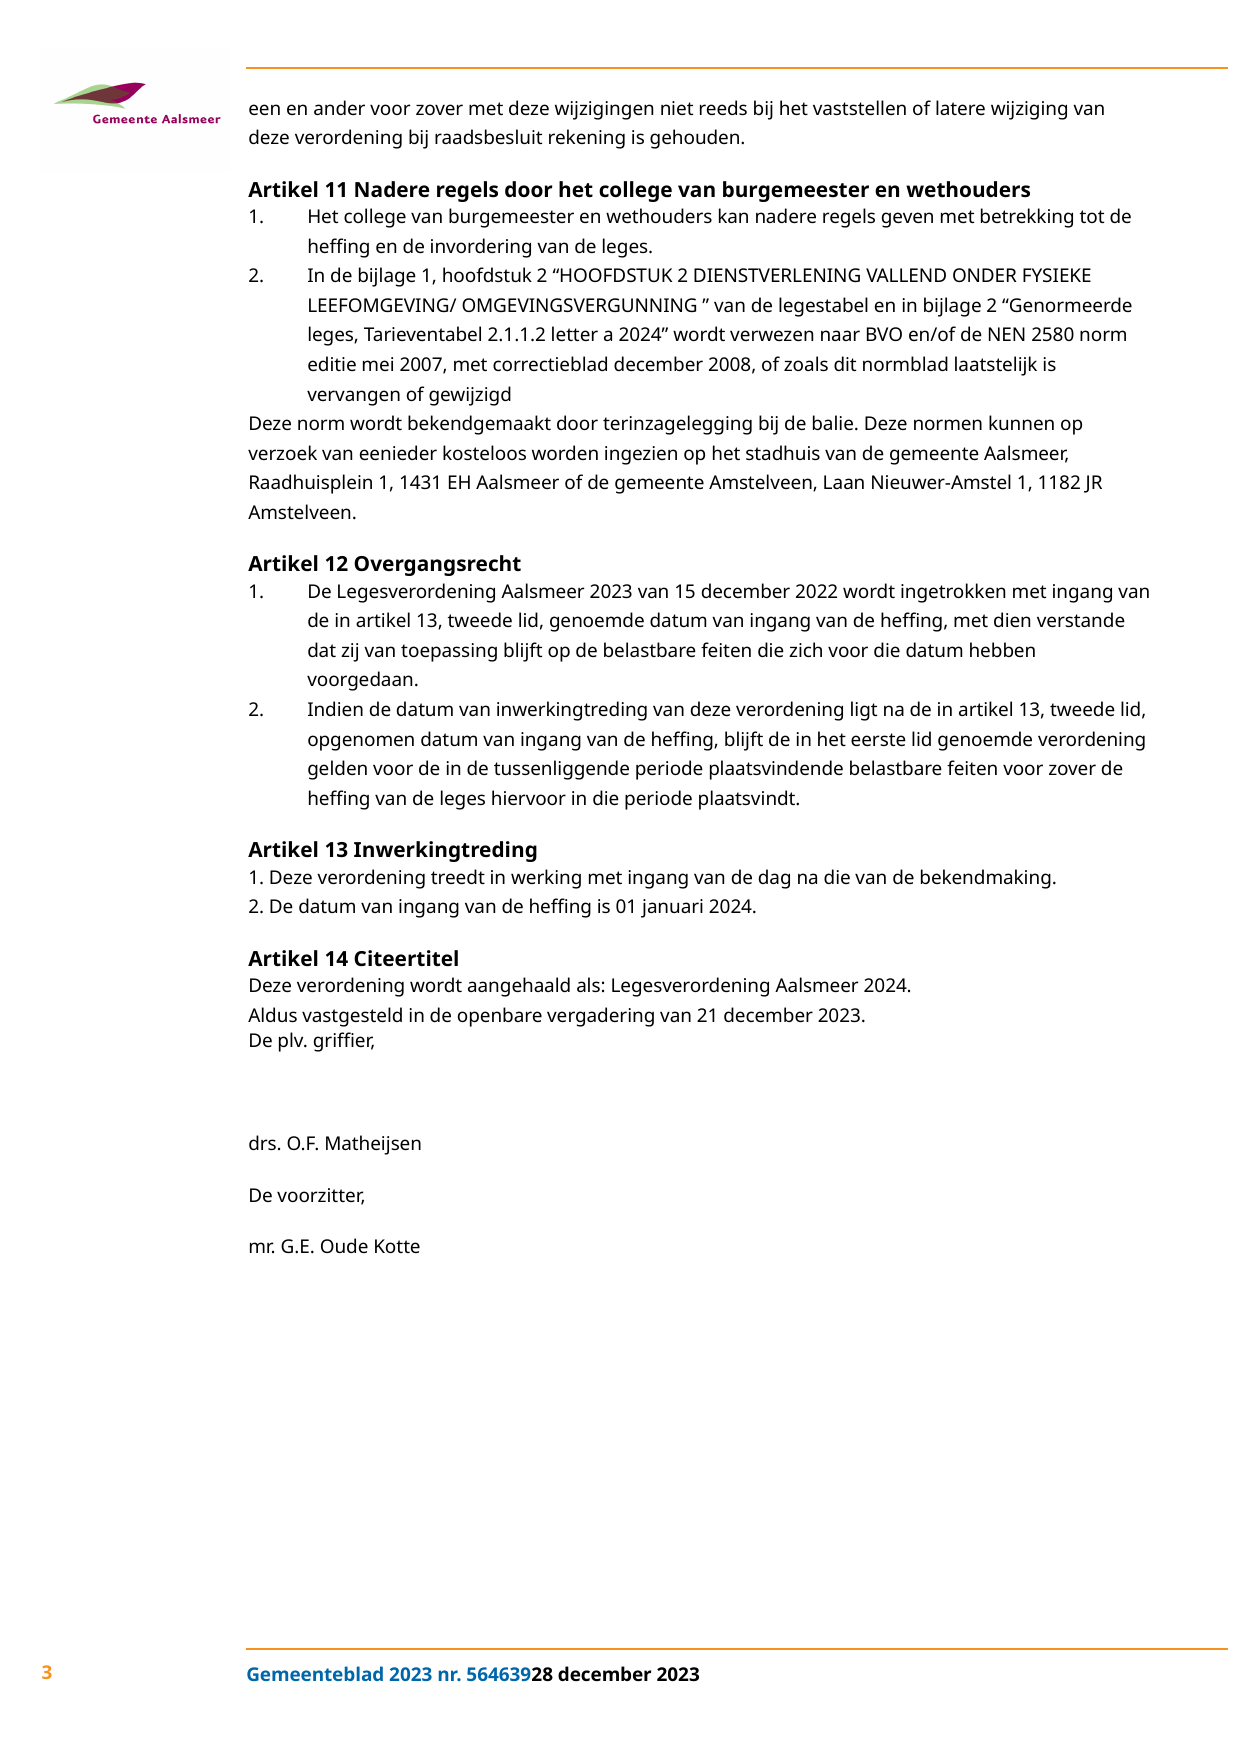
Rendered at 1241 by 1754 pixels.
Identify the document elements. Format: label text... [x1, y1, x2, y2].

text Artikel 13 Inwerkingtreding [248, 835, 1152, 864]
text Aldus vastgesteld in de openbare vergadering van 21 december 2023. [248, 1002, 1152, 1028]
text mr. G.E. Oude Kotte [248, 1233, 1152, 1259]
list Indien de datum van inwerkingtreding van deze verordening ligt na de in artikel 13, tweede lid, opgenomen datum van ingang van de heffing, blijft de in het eerste lid genoemde verordening gelden voor de in de tussenliggende periode plaatsvindende belastbare feiten voor zover de heffing van de leges hiervoor in die periode plaatsvindt. [248, 696, 1152, 811]
text Artikel 14 Citeertitel [248, 944, 1152, 972]
text 2. De datum van ingang van de heffing is 01 januari 2024. [248, 893, 1152, 919]
list Het college van burgemeester en wethouders kan nadere regels geven met betrekking tot de heffing en de invordering van de leges. [248, 203, 1152, 258]
text een en ander voor zover met deze wijzigingen niet reeds bij het vaststellen of latere wijziging van deze verordening bij raadsbesluit rekening is gehouden. [248, 95, 1152, 150]
text De plv. griffier, [248, 1028, 1152, 1053]
picture [41, 47, 231, 172]
text Deze norm wordt bekendgemaakt door terinzagelegging bij de balie. Deze normen kunnen op verzoek van eenieder kosteloos worden ingezien op het stadhuis van de gemeente Aalsmeer, Raadhuisplein 1, 1431 EH Aalsmeer of de gemeente Amstelveen, Laan Nieuwer-Amstel 1, 1182 JR Amstelveen. [248, 410, 1152, 525]
list In de bijlage 1, hoofdstuk 2 “HOOFDSTUK 2 DIENSTVERLENING VALLEND ONDER FYSIEKE LEEFOMGEVING/ OMGEVINGSVERGUNNING ” van de legestabel en in bijlage 2 “Genormeerde leges, Tarieventabel 2.1.1.2 letter a 2024” wordt verwezen naar BVO en/of de NEN 2580 norm editie mei 2007, met correctieblad december 2008, of zoals dit normblad laatstelijk is vervangen of gewijzigd [248, 262, 1152, 406]
text Artikel 11 Nadere regels door het college van burgemeester en wethouders [248, 175, 1152, 203]
list De Legesverordening Aalsmeer 2023 van 15 december 2022 wordt ingetrokken met ingang van de in artikel 13, tweede lid, genoemde datum van ingang van de heffing, met dien verstande dat zij van toepassing blijft op de belastbare feiten die zich voor die datum hebben voorgedaan. [248, 578, 1152, 692]
text 1. Deze verordening treedt in werking met ingang van de dag na die van de bekendmaking. [248, 864, 1152, 889]
text drs. O.F. Matheijsen [248, 1131, 1152, 1156]
text De voorzitter, [248, 1182, 1152, 1208]
text Deze verordening wordt aangehaald als: Legesverordening Aalsmeer 2024. [248, 972, 1152, 998]
text Artikel 12 Overgangsrecht [248, 549, 1152, 578]
